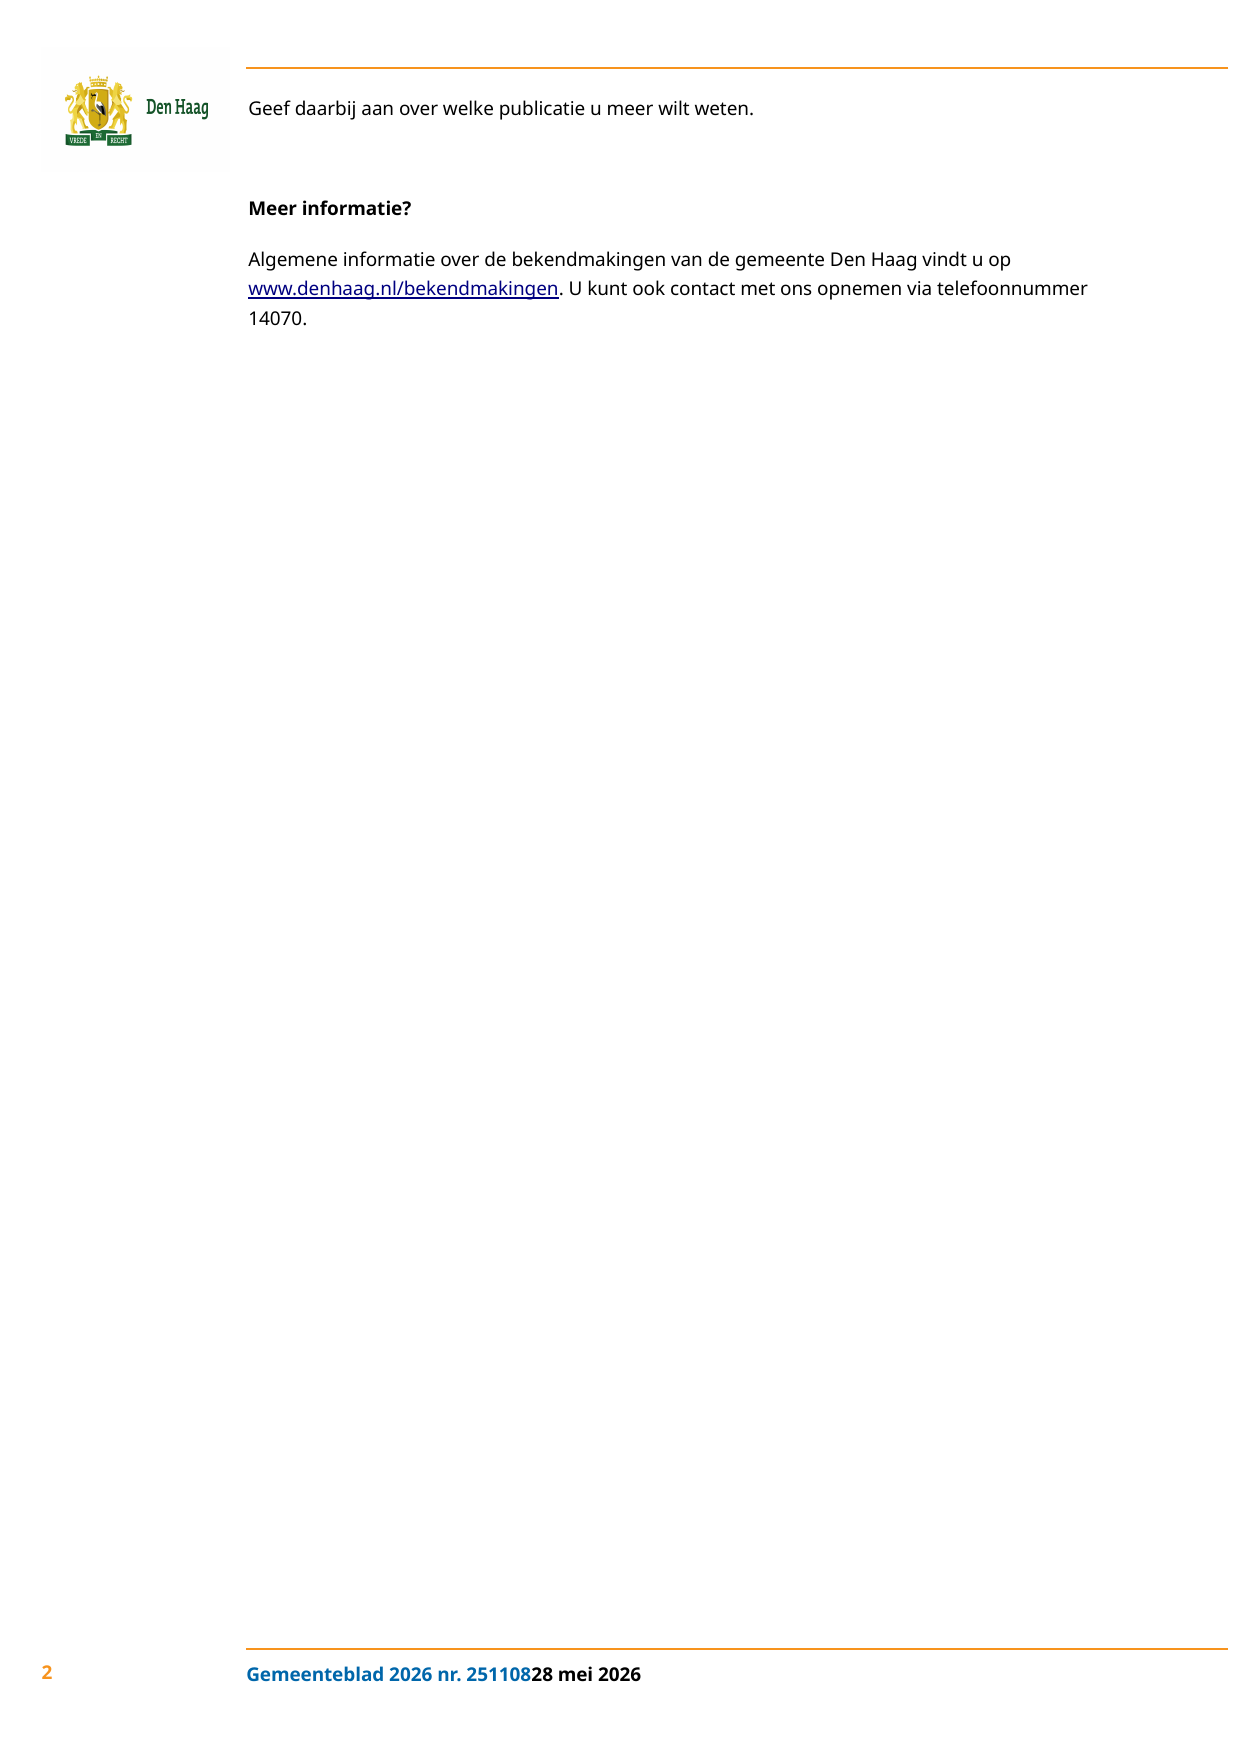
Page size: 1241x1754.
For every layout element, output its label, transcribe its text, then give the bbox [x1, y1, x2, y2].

picture [41, 47, 231, 172]
text Geef daarbij aan over welke publicatie u meer wilt weten. [248, 95, 1152, 121]
text Meer informatie? [248, 196, 1152, 221]
text Algemene informatie over de bekendmakingen van de gemeente Den Haag vindt u op www.denhaag.nl/bekendmakingen. U kunt ook contact met ons opnemen via telefoonnummer 14070. [248, 246, 1152, 331]
